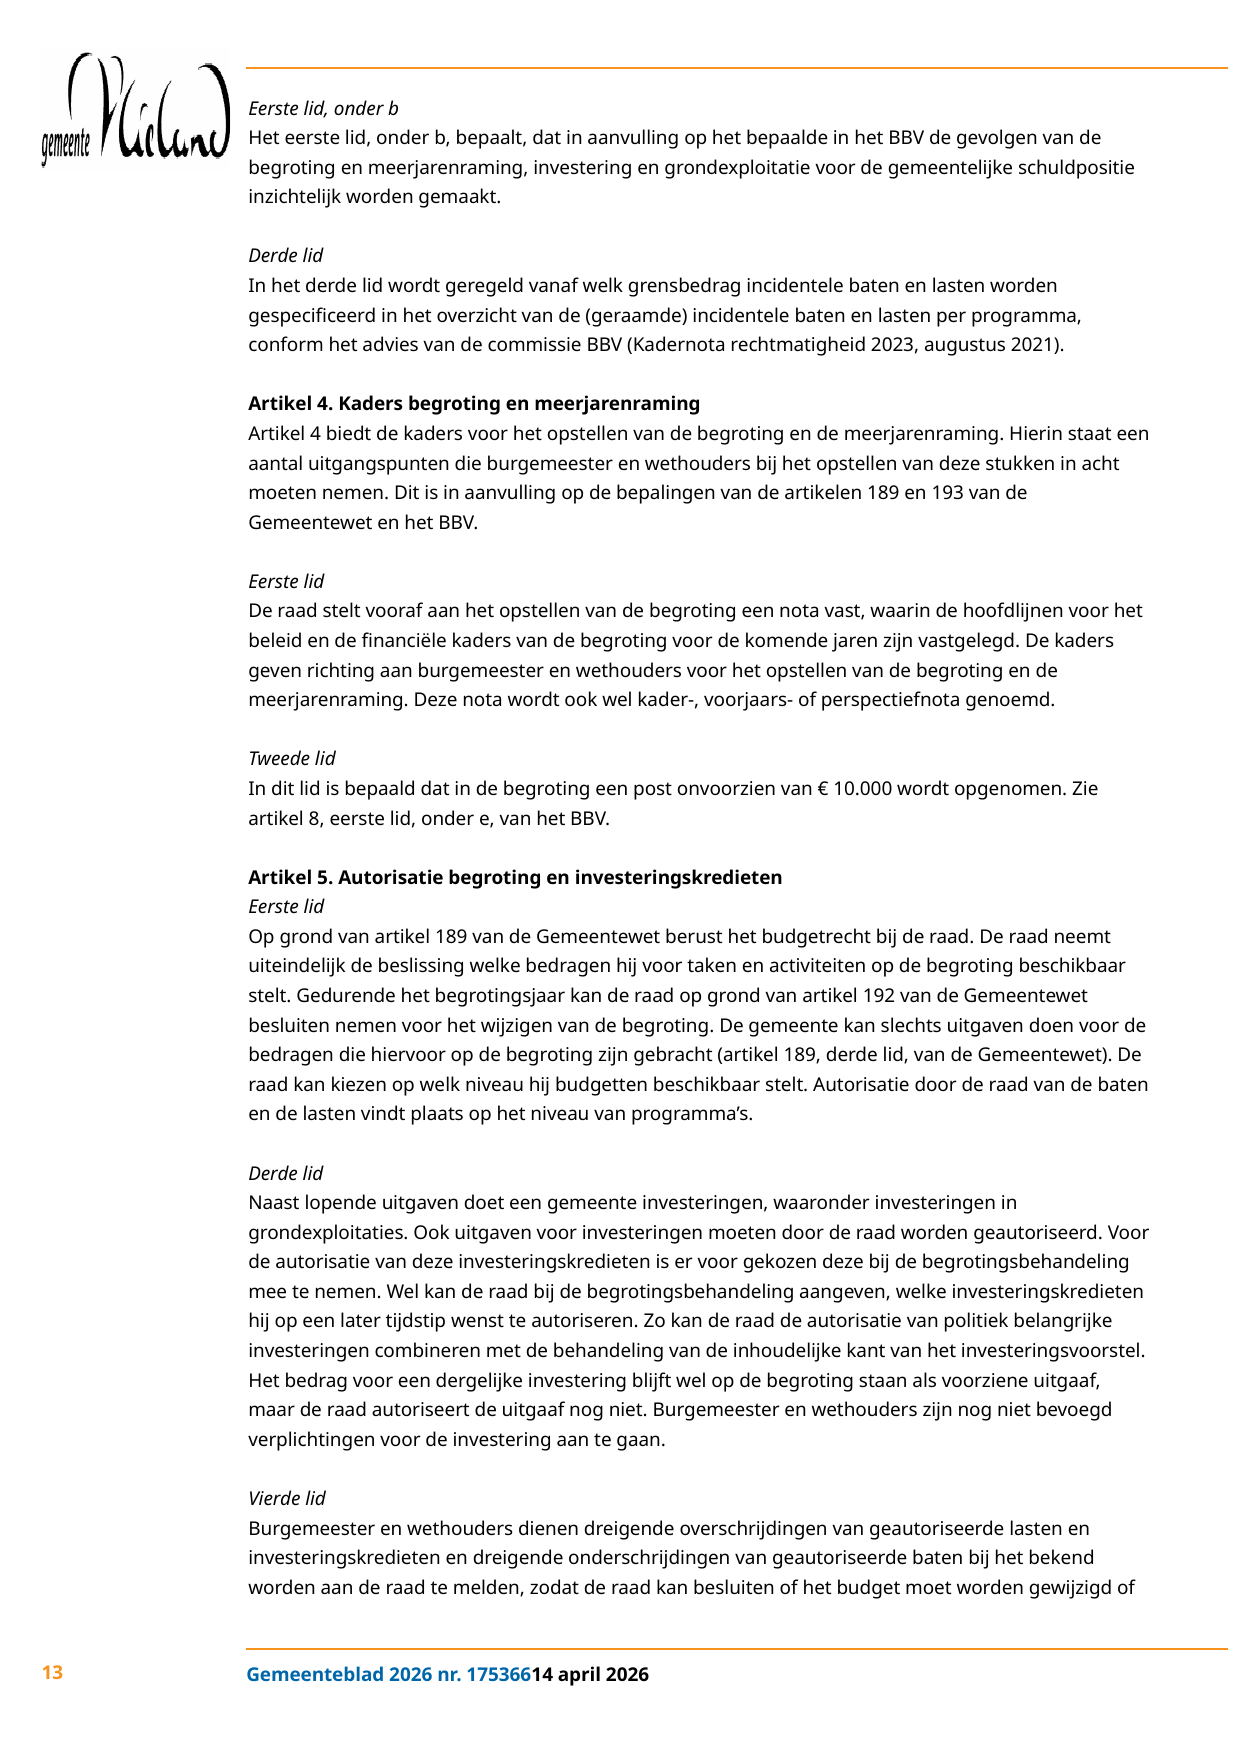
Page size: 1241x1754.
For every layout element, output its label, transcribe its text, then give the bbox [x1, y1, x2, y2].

text Het eerste lid, onder b, bepaalt, dat in aanvulling op het bepaalde in het BBV de gevolgen van de begroting en meerjarenraming, investering en grondexploitatie voor de gemeentelijke schuldpositie inzichtelijk worden gemaakt. [248, 124, 1152, 209]
text Artikel 4 biedt de kaders voor het opstellen van de begroting en de meerjarenraming. Hierin staat een aantal uitgangspunten die burgemeester en wethouders bij het opstellen van deze stukken in acht moeten nemen. Dit is in aanvulling op de bepalingen van de artikelen 189 en 193 van de Gemeentewet en het BBV. [248, 420, 1152, 535]
text Artikel 5. Autorisatie begroting en investeringskredieten [248, 864, 1152, 890]
text Eerste lid, onder b [248, 95, 1152, 121]
text De raad stelt vooraf aan het opstellen van de begroting een nota vast, waarin de hoofdlijnen voor het beleid en de financiële kaders van de begroting voor de komende jaren zijn vastgelegd. De kaders geven richting aan burgemeester en wethouders voor het opstellen van de begroting en de meerjarenraming. Deze nota wordt ook wel kader-, voorjaars- of perspectiefnota genoemd. [248, 598, 1152, 712]
text Derde lid [248, 243, 1152, 268]
text In dit lid is bepaald dat in de begroting een post onvoorzien van € 10.000 wordt opgenomen. Zie artikel 8, eerste lid, onder e, van het BBV. [248, 775, 1152, 831]
text In het derde lid wordt geregeld vanaf welk grensbedrag incidentele baten en lasten worden gespecificeerd in het overzicht van de (geraamde) incidentele baten en lasten per programma, conform het advies van de commissie BBV (Kadernota rechtmatigheid 2023, augustus 2021). [248, 272, 1152, 357]
text Burgemeester en wethouders dienen dreigende overschrijdingen van geautoriseerde lasten en investeringskredieten en dreigende onderschrijdingen van geautoriseerde baten bij het bekend worden aan de raad te melden, zodat de raad kan besluiten of het budget moet worden gewijzigd of [248, 1515, 1152, 1600]
text Derde lid [248, 1160, 1152, 1186]
text Vierde lid [248, 1485, 1152, 1511]
text Op grond van artikel 189 van de Gemeentewet berust het budgetrecht bij de raad. De raad neemt uiteindelijk de beslissing welke bedragen hij voor taken en activiteiten op de begroting beschikbaar stelt. Gedurende het begrotingsjaar kan de raad op grond van artikel 192 van de Gemeentewet besluiten nemen voor het wijzigen van de begroting. De gemeente kan slechts uitgaven doen voor de bedragen die hiervoor op de begroting zijn gebracht (artikel 189, derde lid, van de Gemeentewet). De raad kan kiezen op welk niveau hij budgetten beschikbaar stelt. Autorisatie door de raad van de baten en de lasten vindt plaats op het niveau van programma’s. [248, 923, 1152, 1126]
text Naast lopende uitgaven doet een gemeente investeringen, waaronder investeringen in grondexploitaties. Ook uitgaven voor investeringen moeten door de raad worden geautoriseerd. Voor de autorisatie van deze investeringskredieten is er voor gekozen deze bij de begrotingsbehandeling mee te nemen. Wel kan de raad bij de begrotingsbehandeling aangeven, welke investeringskredieten hij op een later tijdstip wenst te autoriseren. Zo kan de raad de autorisatie van politiek belangrijke investeringen combineren met de behandeling van de inhoudelijke kant van het investeringsvoorstel. Het bedrag voor een dergelijke investering blijft wel op de begroting staan als voorziene uitgaaf, maar de raad autoriseert de uitgaaf nog niet. Burgemeester en wethouders zijn nog niet bevoegd verplichtingen voor de investering aan te gaan. [248, 1189, 1152, 1452]
picture [41, 47, 231, 172]
text Tweede lid [248, 746, 1152, 771]
text Eerste lid [248, 568, 1152, 594]
text Artikel 4. Kaders begroting en meerjarenraming [248, 391, 1152, 416]
text Eerste lid [248, 893, 1152, 919]
